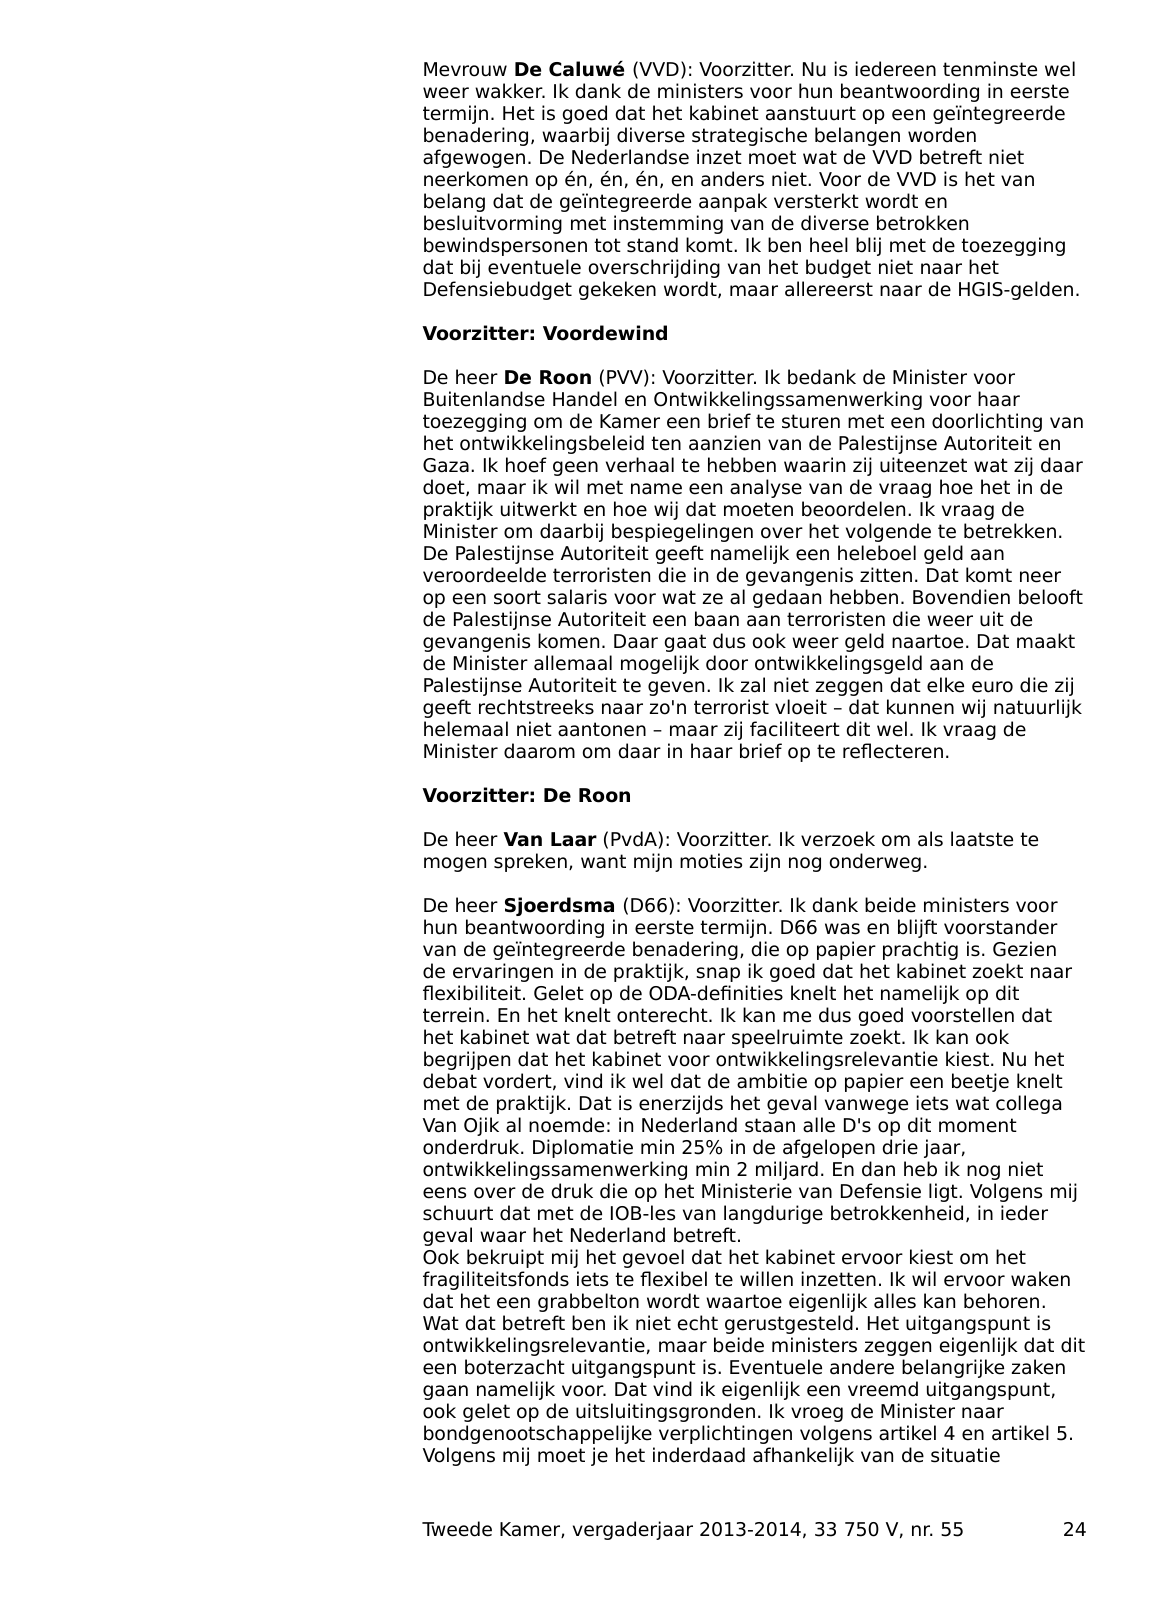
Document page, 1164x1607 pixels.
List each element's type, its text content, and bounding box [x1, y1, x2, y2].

text De heer Sjoerdsma (D66): Voorzitter. Ik dank beide ministers voor hun beantwoording in eerste termijn. D66 was en blijft voorstander van de geïntegreerde benadering, die op papier prachtig is. Gezien de ervaringen in de praktijk, snap ik goed dat het kabinet zoekt naar flexibiliteit. Gelet op de ODA-definities knelt het namelijk op dit terrein. En het knelt onterecht. Ik kan me dus goed voorstellen dat het kabinet wat dat betreft naar speelruimte zoekt. Ik kan ook begrijpen dat het kabinet voor ontwikkelingsrelevantie kiest. Nu het debat vordert, vind ik wel dat de ambitie op papier een beetje knelt met de praktijk. Dat is enerzijds het geval vanwege iets wat collega Van Ojik al noemde: in Nederland staan alle D's op dit moment onderdruk. Diplomatie min 25% in de afgelopen drie jaar, ontwikkelingssamenwerking min 2 miljard. En dan heb ik nog niet eens over de druk die op het Ministerie van Defensie ligt. Volgens mij schuurt dat met de IOB-les van langdurige betrokkenheid, in ieder geval waar het Nederland betreft. [422, 895, 1087, 1247]
text De heer De Roon (PVV): Voorzitter. Ik bedank de Minister voor Buitenlandse Handel en Ontwikkelingssamenwerking voor haar toezegging om de Kamer een brief te sturen met een doorlichting van het ontwikkelingsbeleid ten aanzien van de Palestijnse Autoriteit en Gaza. Ik hoef geen verhaal te hebben waarin zij uiteenzet wat zij daar doet, maar ik wil met name een analyse van de vraag hoe het in de praktijk uitwerkt en hoe wij dat moeten beoordelen. Ik vraag de Minister om daarbij bespiegelingen over het volgende te betrekken. De Palestijnse Autoriteit geeft namelijk een heleboel geld aan veroordeelde terroristen die in de gevangenis zitten. Dat komt neer op een soort salaris voor wat ze al gedaan hebben. Bovendien belooft de Palestijnse Autoriteit een baan aan terroristen die weer uit de gevangenis komen. Daar gaat dus ook weer geld naartoe. Dat maakt de Minister allemaal mogelijk door ontwikkelingsgeld aan de Palestijnse Autoriteit te geven. Ik zal niet zeggen dat elke euro die zij geeft rechtstreeks naar zo'n terrorist vloeit – dat kunnen wij natuurlijk helemaal niet aantonen – maar zij faciliteert dit wel. Ik vraag de Minister daarom om daar in haar brief op te reflecteren. [422, 367, 1087, 763]
text De heer Van Laar (PvdA): Voorzitter. Ik verzoek om als laatste te mogen spreken, want mijn moties zijn nog onderweg. [422, 829, 1087, 873]
text Ook bekruipt mij het gevoel dat het kabinet ervoor kiest om het fragiliteitsfonds iets te flexibel te willen inzetten. Ik wil ervoor waken dat het een grabbelton wordt waartoe eigenlijk alles kan behoren. Wat dat betreft ben ik niet echt gerustgesteld. Het uitgangspunt is ontwikkelingsrelevantie, maar beide ministers zeggen eigenlijk dat dit een boterzacht uitgangspunt is. Eventuele andere belangrijke zaken gaan namelijk voor. Dat vind ik eigenlijk een vreemd uitgangspunt, ook gelet op de uitsluitingsgronden. Ik vroeg de Minister naar bondgenootschappelijke verplichtingen volgens artikel 4 en artikel 5. Volgens mij moet je het inderdaad afhankelijk van de situatie [422, 1247, 1087, 1467]
subtitle Voorzitter: De Roon [422, 785, 1087, 807]
subtitle Voorzitter: Voordewind [422, 323, 1087, 345]
text Mevrouw De Caluwé (VVD): Voorzitter. Nu is iedereen tenminste wel weer wakker. Ik dank de ministers voor hun beantwoording in eerste termijn. Het is goed dat het kabinet aanstuurt op een geïntegreerde benadering, waarbij diverse strategische belangen worden afgewogen. De Nederlandse inzet moet wat de VVD betreft niet neerkomen op én, én, én, en anders niet. Voor de VVD is het van belang dat de geïntegreerde aanpak versterkt wordt en besluitvorming met instemming van de diverse betrokken bewindspersonen tot stand komt. Ik ben heel blij met de toezegging dat bij eventuele overschrijding van het budget niet naar het Defensiebudget gekeken wordt, maar allereerst naar de HGIS-gelden. [422, 59, 1087, 301]
